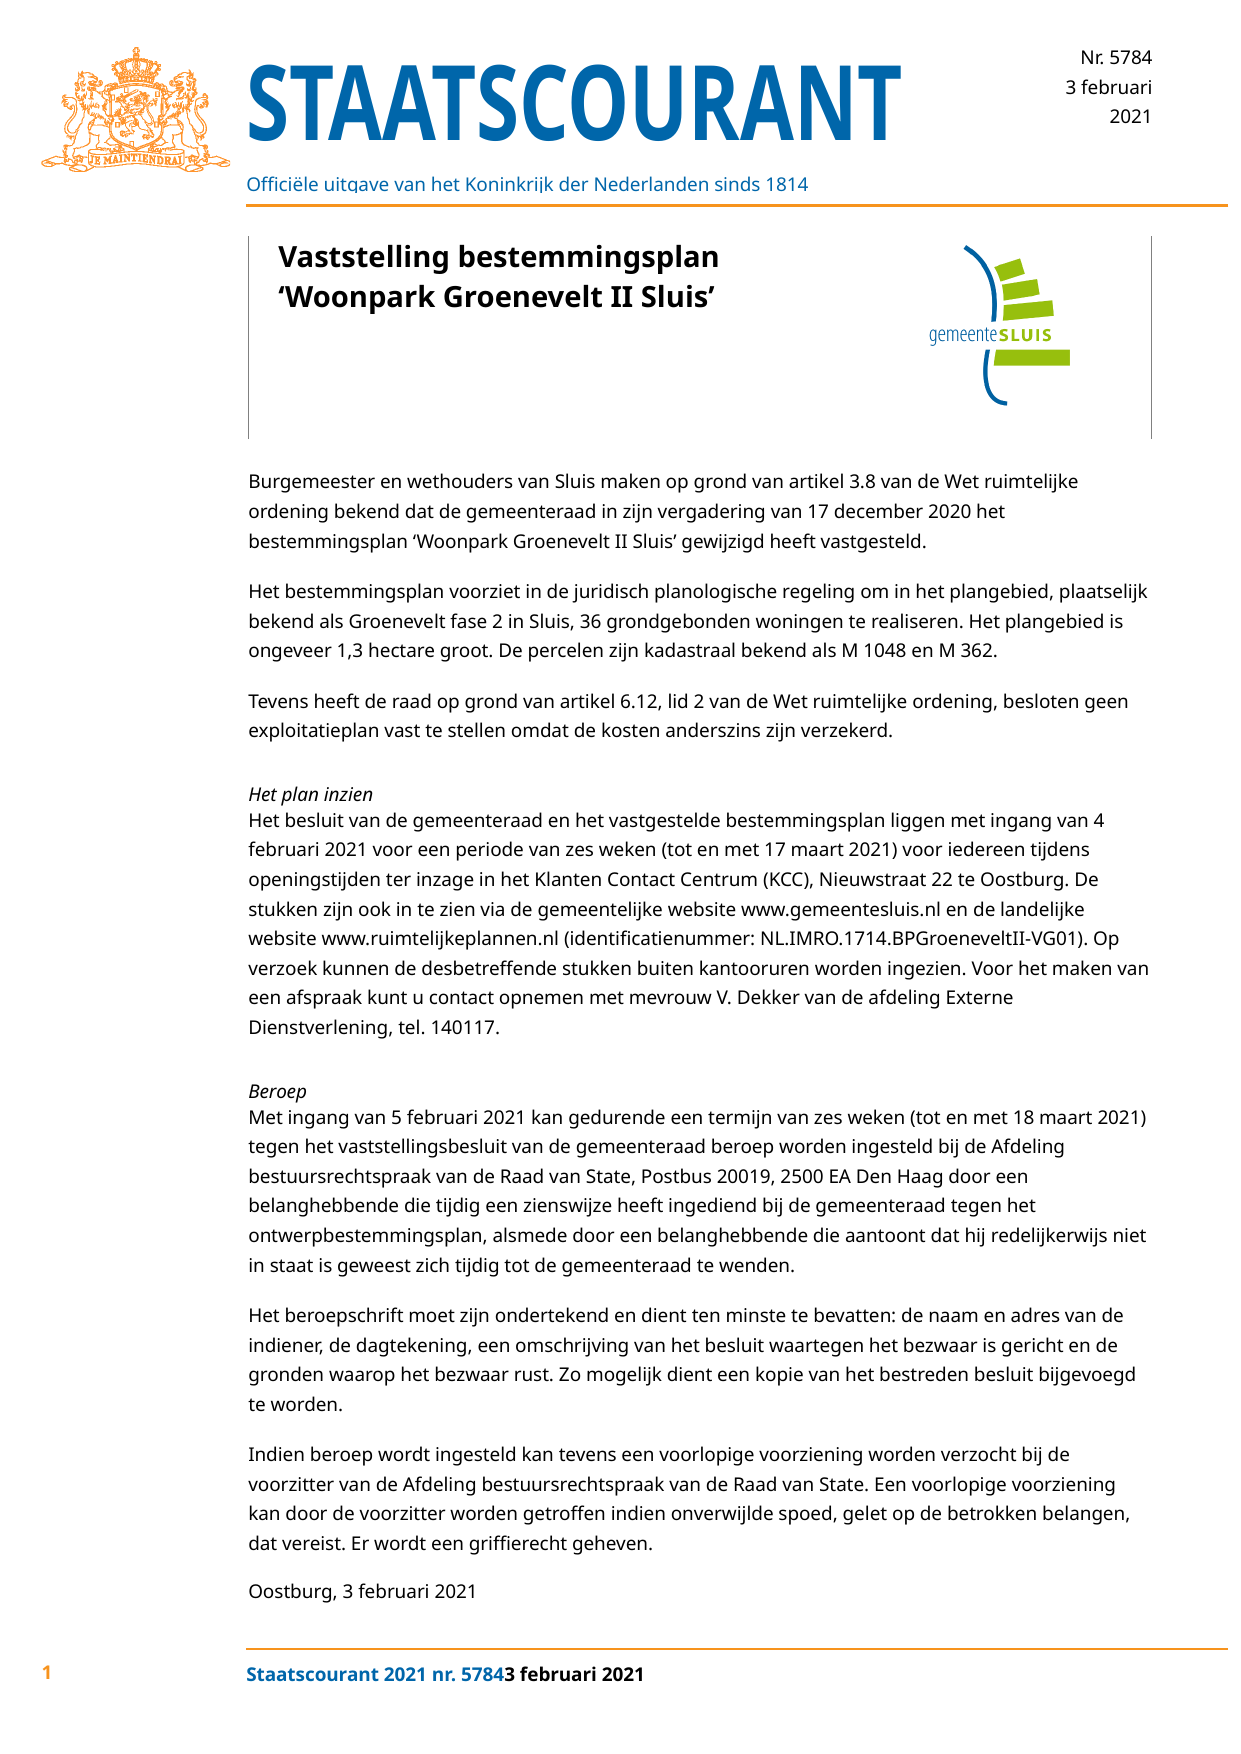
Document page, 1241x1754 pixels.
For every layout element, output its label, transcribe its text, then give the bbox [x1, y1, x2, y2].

text Oostburg, 3 februari 2021 [248, 1578, 1152, 1604]
picture [41, 47, 231, 172]
text Indien beroep wordt ingesteld kan tevens een voorlopige voorziening worden verzocht bij de voorzitter van de Afdeling bestuursrechtspraak van de Raad van State. Een voorlopige voorziening kan door de voorzitter worden getroffen indien onverwijlde spoed, gelet op de betrokken belangen, dat vereist. Er wordt een griffierecht geheven. [248, 1441, 1152, 1556]
table_header [850, 236, 912, 413]
picture [912, 236, 1090, 414]
text Met ingang van 5 februari 2021 kan gedurende een termijn van zes weken (tot en met 18 maart 2021) tegen het vaststellingsbesluit van de gemeenteraad beroep worden ingesteld bij de Afdeling bestuursrechtspraak van de Raad van State, Postbus 20019, 2500 EA Den Haag door een belanghebbende die tijdig een zienswijze heeft ingediend bij de gemeenteraad tegen het ontwerpbestemmingsplan, alsmede door een belanghebbende die aantoont dat hij redelijkerwijs niet in staat is geweest zich tijdig tot de gemeenteraad te wenden. [248, 1104, 1152, 1277]
text Beroep [248, 1078, 1152, 1104]
text Het bestemmingsplan voorziet in de juridisch planologische regeling om in het plangebied, plaatselijk bekend als Groenevelt fase 2 in Sluis, 36 grondgebonden woningen te realiseren. Het plangebied is ongeveer 1,3 hectare groot. De percelen zijn kadastraal bekend als M 1048 en M 362. [248, 578, 1152, 663]
table_header [1090, 236, 1151, 413]
text Het beroepschrift moet zijn ondertekend en dient ten minste te bevatten: de naam en adres van de indiener, de dagtekening, een omschrijving van het besluit waartegen het bezwaar is gericht en de gronden waarop het bezwaar rust. Zo mogelijk dient een kopie van het bestreden besluit bijgevoegd te worden. [248, 1302, 1152, 1417]
table_header [850, 414, 1151, 439]
table_header Vaststelling bestemmingsplan ‘Woonpark Groenevelt II Sluis’ [249, 236, 850, 439]
text Het besluit van de gemeenteraad en het vastgestelde bestemmingsplan liggen met ingang van 4 februari 2021 voor een periode van zes weken (tot en met 17 maart 2021) voor iedereen tijdens openingstijden ter inzage in het Klanten Contact Centrum (KCC), Nieuwstraat 22 te Oostburg. De stukken zijn ook in te zien via de gemeentelijke website www.gemeentesluis.nl en de landelijke website www.ruimtelijkeplannen.nl (identificatienummer: NL.IMRO.1714.BPGroeneveltII-VG01). Op verzoek kunnen de desbetreffende stukken buiten kantooruren worden ingezien. Voor het maken van een afspraak kunt u contact opnemen met mevrouw V. Dekker van de afdeling Externe Dienstverlening, tel. 140117. [248, 807, 1152, 1040]
text Het plan inzien [248, 781, 1152, 807]
text Tevens heeft de raad op grond van artikel 6.12, lid 2 van de Wet ruimtelijke ordening, besloten geen exploitatieplan vast te stellen omdat de kosten anderszins zijn verzekerd. [248, 688, 1152, 743]
text Burgemeester en wethouders van Sluis maken op grond van artikel 3.8 van de Wet ruimtelijke ordening bekend dat de gemeenteraad in zijn vergadering van 17 december 2020 het bestemmingsplan ‘Woonpark Groenevelt II Sluis’ gewijzigd heeft vastgesteld. [248, 469, 1152, 553]
